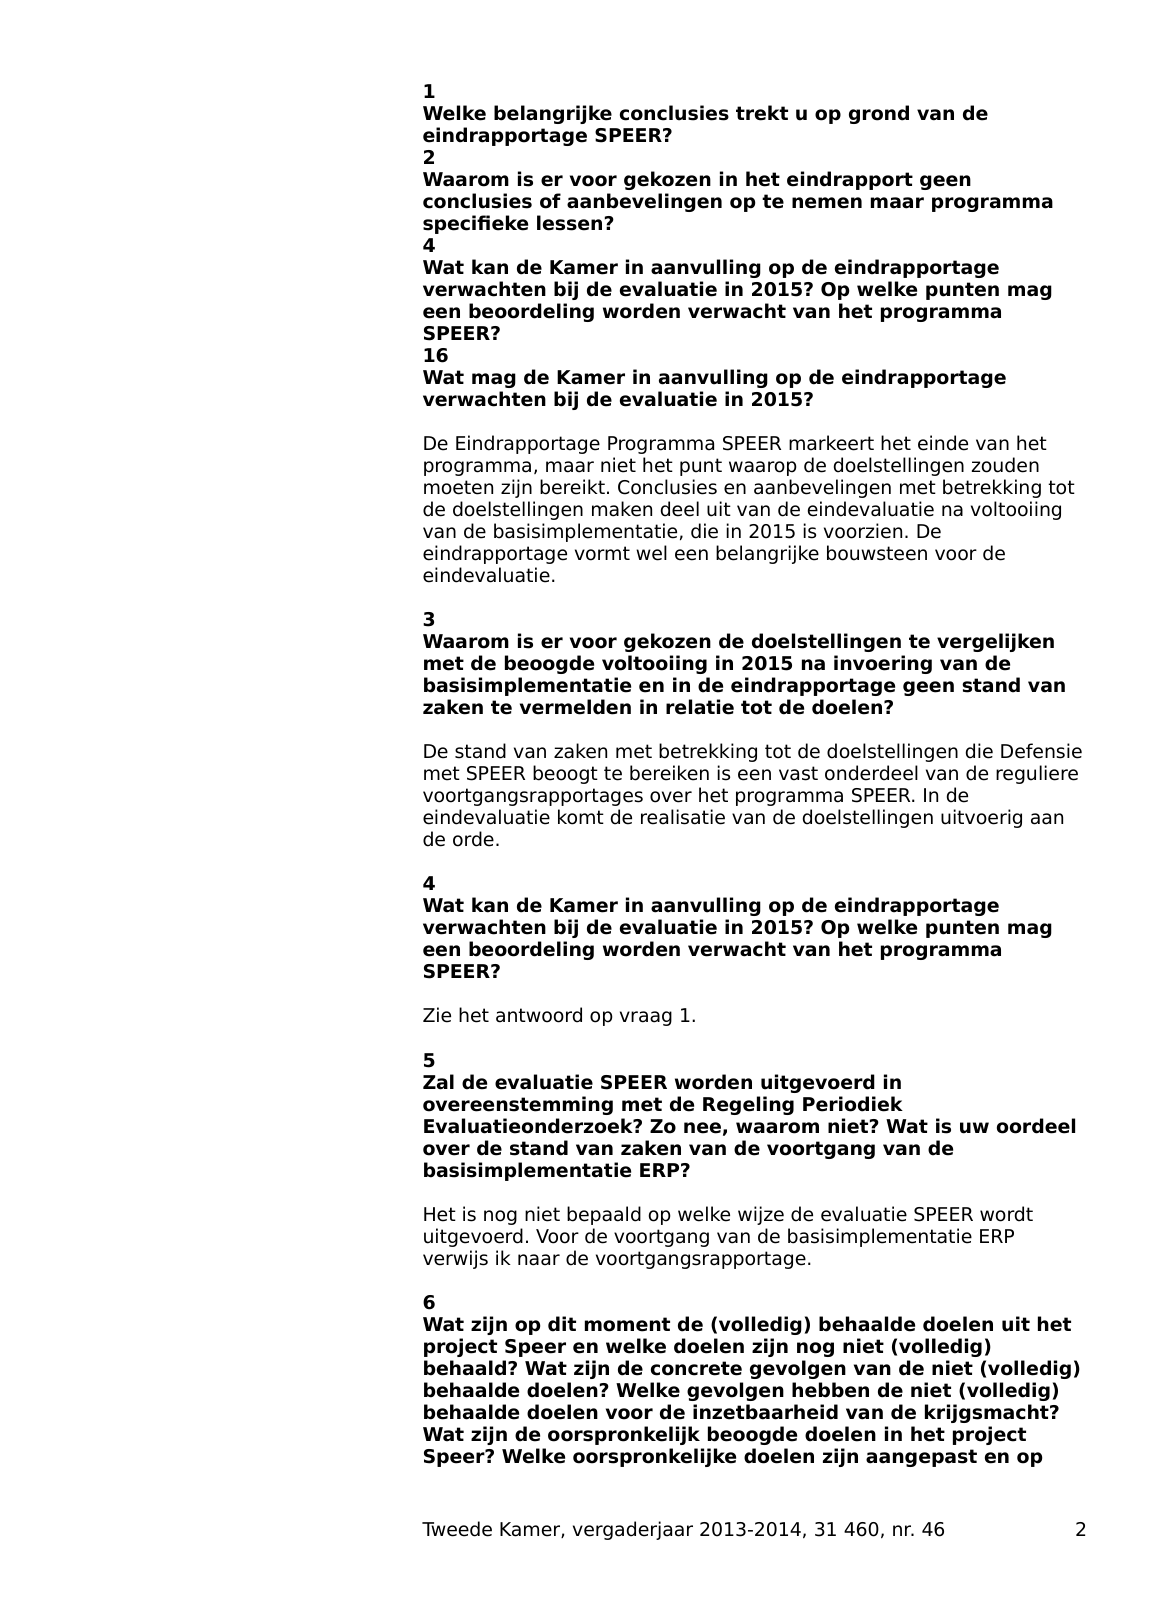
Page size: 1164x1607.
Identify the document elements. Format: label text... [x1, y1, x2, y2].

text De stand van zaken met betrekking tot de doelstellingen die Defensie met SPEER beoogt te bereiken is een vast onderdeel van de reguliere voortgangsrapportages over het programma SPEER. In de eindevaluatie komt de realisatie van de doelstellingen uitvoerig aan de orde. [422, 741, 1087, 851]
text Zie het antwoord op vraag 1. [422, 1005, 1087, 1027]
text Wat zijn op dit moment de (volledig) behaalde doelen uit het project Speer en welke doelen zijn nog niet (volledig) behaald? Wat zijn de concrete gevolgen van de niet (volledig) behaalde doelen? Welke gevolgen hebben de niet (volledig) behaalde doelen voor de inzetbaarheid van de krijgsmacht? Wat zijn de oorspronkelijk beoogde doelen in het project Speer? Welke oorspronkelijke doelen zijn aangepast en op [422, 1314, 1087, 1468]
text Wat kan de Kamer in aanvulling op de eindrapportage verwachten bij de evaluatie in 2015? Op welke punten mag een beoordeling worden verwacht van het programma SPEER? [422, 895, 1087, 983]
text De Eindrapportage Programma SPEER markeert het einde van het programma, maar niet het punt waarop de doelstellingen zouden moeten zijn bereikt. Conclusies en aanbevelingen met betrekking tot de doelstellingen maken deel uit van de eindevaluatie na voltooiing van de basisimplementatie, die in 2015 is voorzien. De eindrapportage vormt wel een belangrijke bouwsteen voor de eindevaluatie. [422, 433, 1087, 587]
text Het is nog niet bepaald op welke wijze de evaluatie SPEER wordt uitgevoerd. Voor de voortgang van de basisimplementatie ERP verwijs ik naar de voortgangsrapportage. [422, 1204, 1087, 1269]
text Waarom is er voor gekozen de doelstellingen te vergelijken met de beoogde voltooiing in 2015 na invoering van de basisimplementatie en in de eindrapportage geen stand van zaken te vermelden in relatie tot de doelen? [422, 631, 1087, 719]
text Wat kan de Kamer in aanvulling op de eindrapportage verwachten bij de evaluatie in 2015? Op welke punten mag een beoordeling worden verwacht van het programma SPEER? [422, 257, 1087, 345]
text 5 [422, 1049, 1087, 1072]
text 3 [422, 609, 1087, 631]
text Zal de evaluatie SPEER worden uitgevoerd in overeenstemming met de Regeling Periodiek Evaluatieonderzoek? Zo nee, waarom niet? Wat is uw oordeel over de stand van zaken van de voortgang van de basisimplementatie ERP? [422, 1072, 1087, 1181]
text 16 [422, 345, 1087, 367]
text Welke belangrijke conclusies trekt u op grond van de eindrapportage SPEER? [422, 103, 1087, 147]
text 2 [422, 147, 1087, 169]
text 4 [422, 873, 1087, 895]
text Waarom is er voor gekozen in het eindrapport geen conclusies of aanbevelingen op te nemen maar programma specifieke lessen? [422, 169, 1087, 235]
text Wat mag de Kamer in aanvulling op de eindrapportage verwachten bij de evaluatie in 2015? [422, 367, 1087, 411]
text 6 [422, 1292, 1087, 1314]
text 4 [422, 235, 1087, 257]
text 1 [422, 81, 1087, 103]
